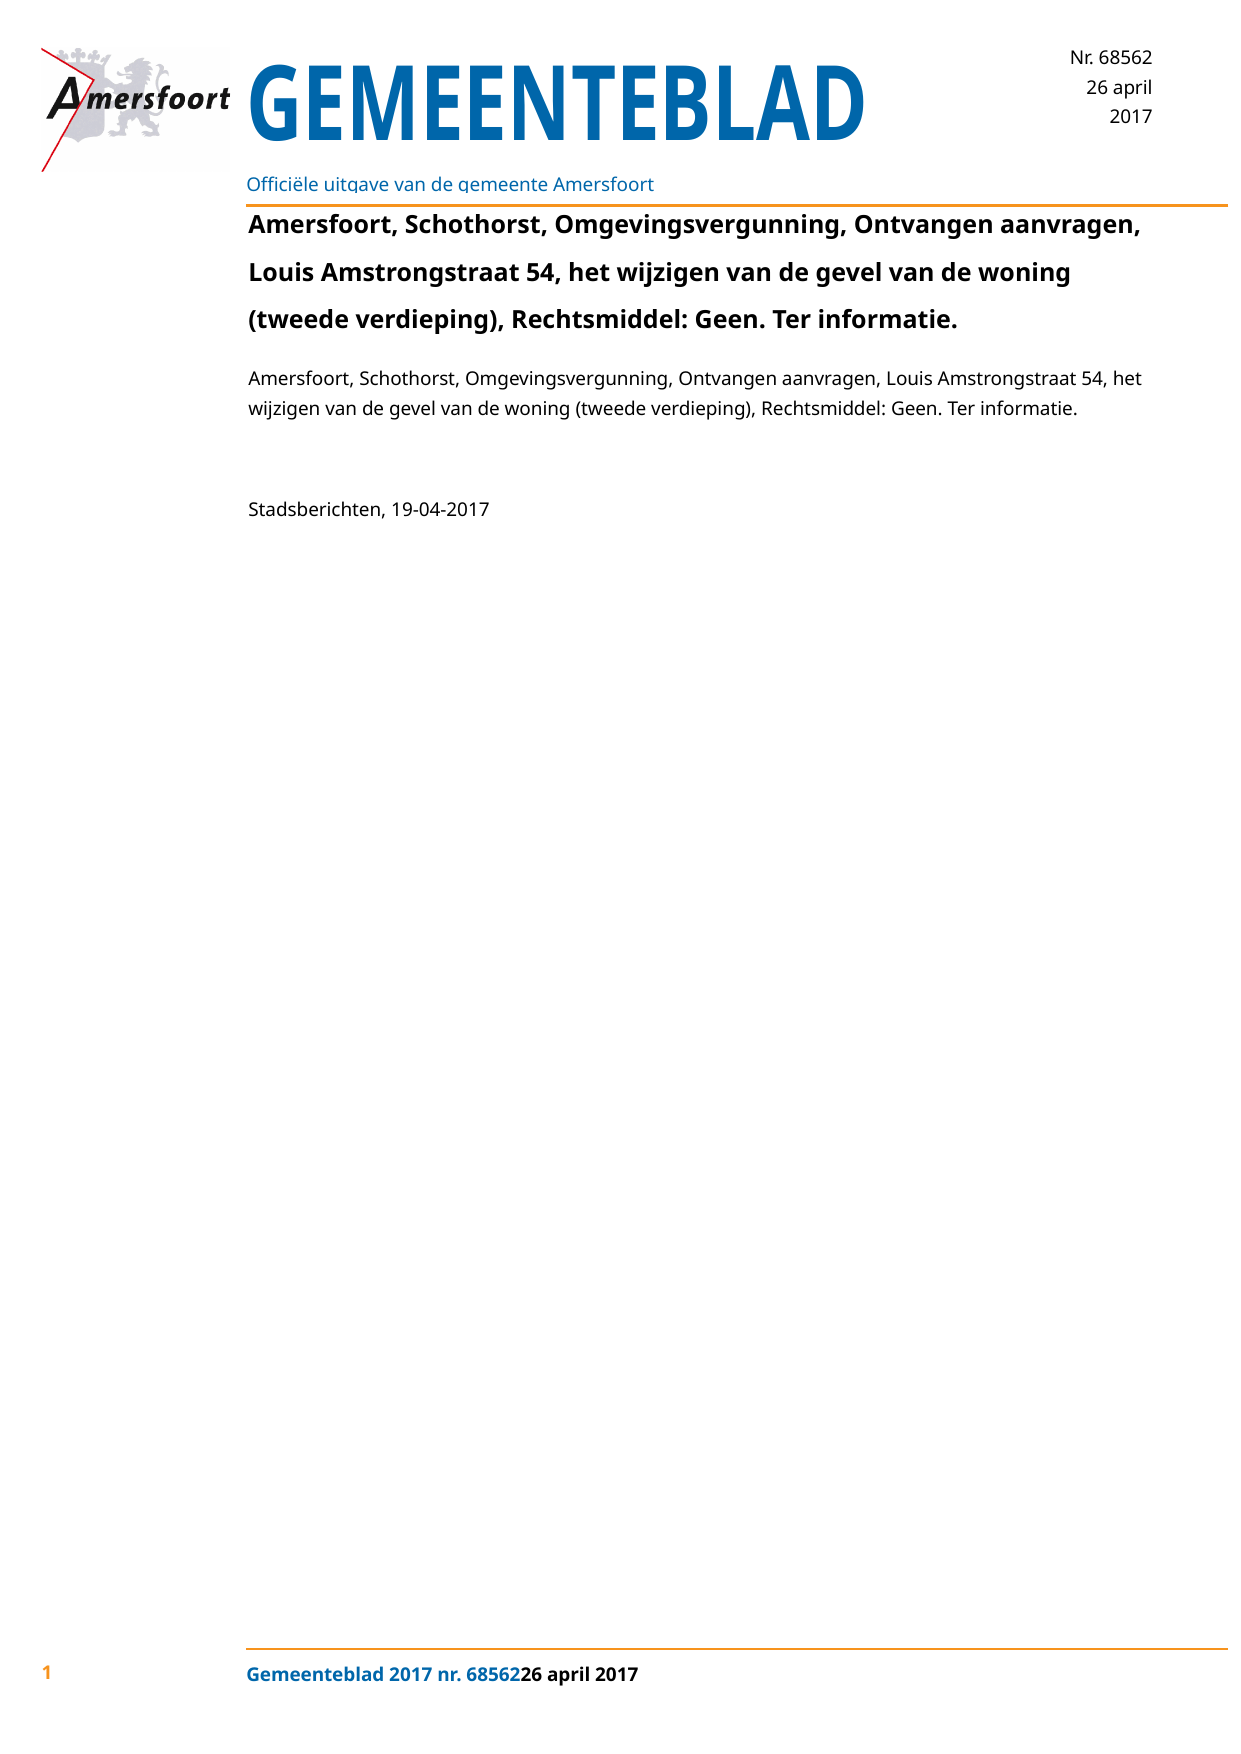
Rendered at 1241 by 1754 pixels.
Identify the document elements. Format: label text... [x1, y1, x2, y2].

text Stadsberichten, 19-04-2017 [248, 496, 1152, 522]
text Amersfoort, Schothorst, Omgevingsvergunning, Ontvangen aanvragen, Louis Amstrongstraat 54, het wijzigen van de gevel van de woning (tweede verdieping), Rechtsmiddel: Geen. Ter informatie. [248, 366, 1152, 421]
picture [41, 47, 231, 172]
text Amersfoort, Schothorst, Omgevingsvergunning, Ontvangen aanvragen, Louis Amstrongstraat 54, het wijzigen van de gevel van de woning (tweede verdieping), Rechtsmiddel: Geen. Ter informatie. [248, 207, 1152, 336]
